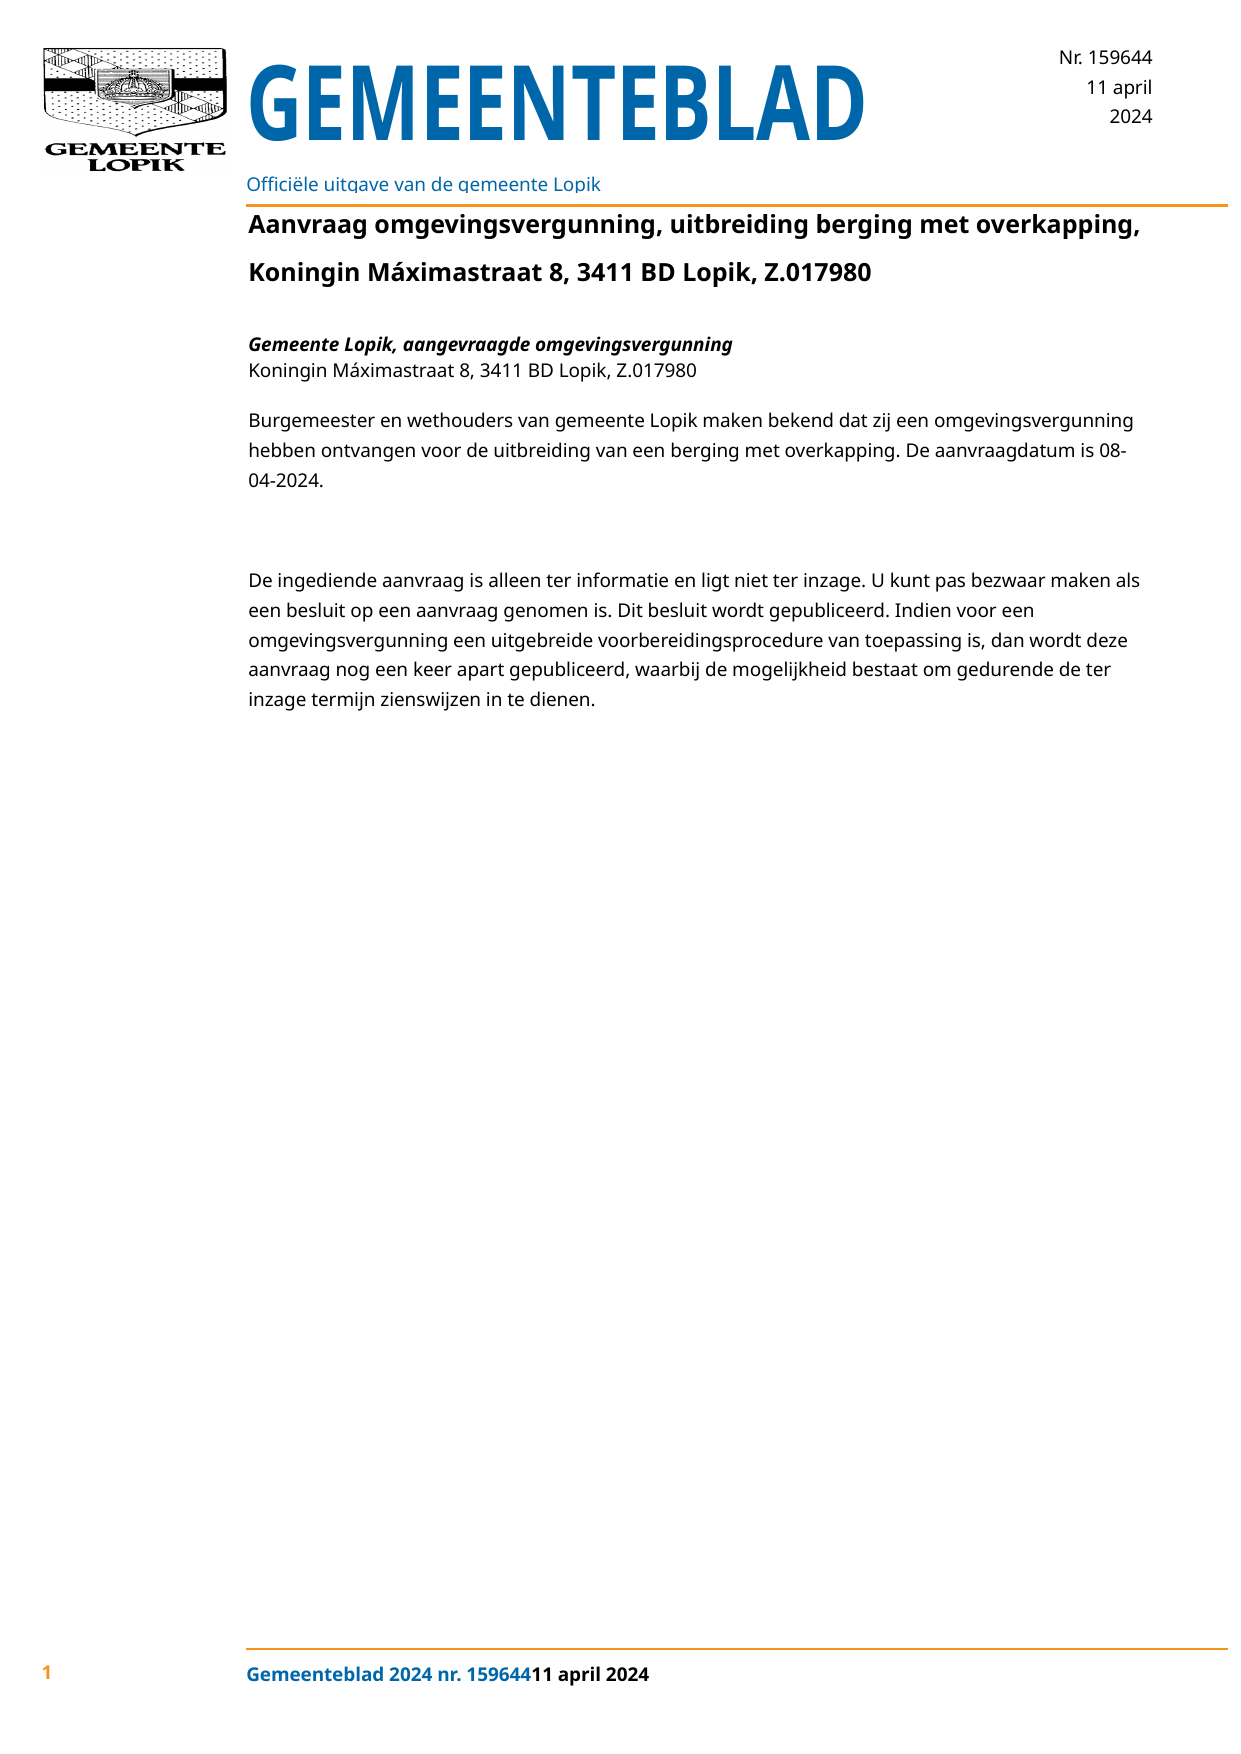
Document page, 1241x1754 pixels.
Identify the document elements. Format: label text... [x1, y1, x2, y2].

text Gemeente Lopik, aangevraagde omgevingsvergunning [248, 331, 1152, 357]
picture [41, 47, 231, 172]
text De ingediende aanvraag is alleen ter informatie en ligt niet ter inzage. U kunt pas bezwaar maken als een besluit op een aanvraag genomen is. Dit besluit wordt gepubliceerd. Indien voor een omgevingsvergunning een uitgebreide voorbereidingsprocedure van toepassing is, dan wordt deze aanvraag nog een keer apart gepubliceerd, waarbij de mogelijkheid bestaat om gedurende de ter inzage termijn zienswijzen in te dienen. [248, 568, 1152, 712]
text Aanvraag omgevingsvergunning, uitbreiding berging met overkapping, Koningin Máximastraat 8, 3411 BD Lopik, Z.017980 [248, 207, 1152, 288]
text Koningin Máximastraat 8, 3411 BD Lopik, Z.017980 [248, 357, 1152, 383]
text Burgemeester en wethouders van gemeente Lopik maken bekend dat zij een omgevingsvergunning hebben ontvangen voor de uitbreiding van een berging met overkapping. De aanvraagdatum is 08-04-2024. [248, 408, 1152, 492]
